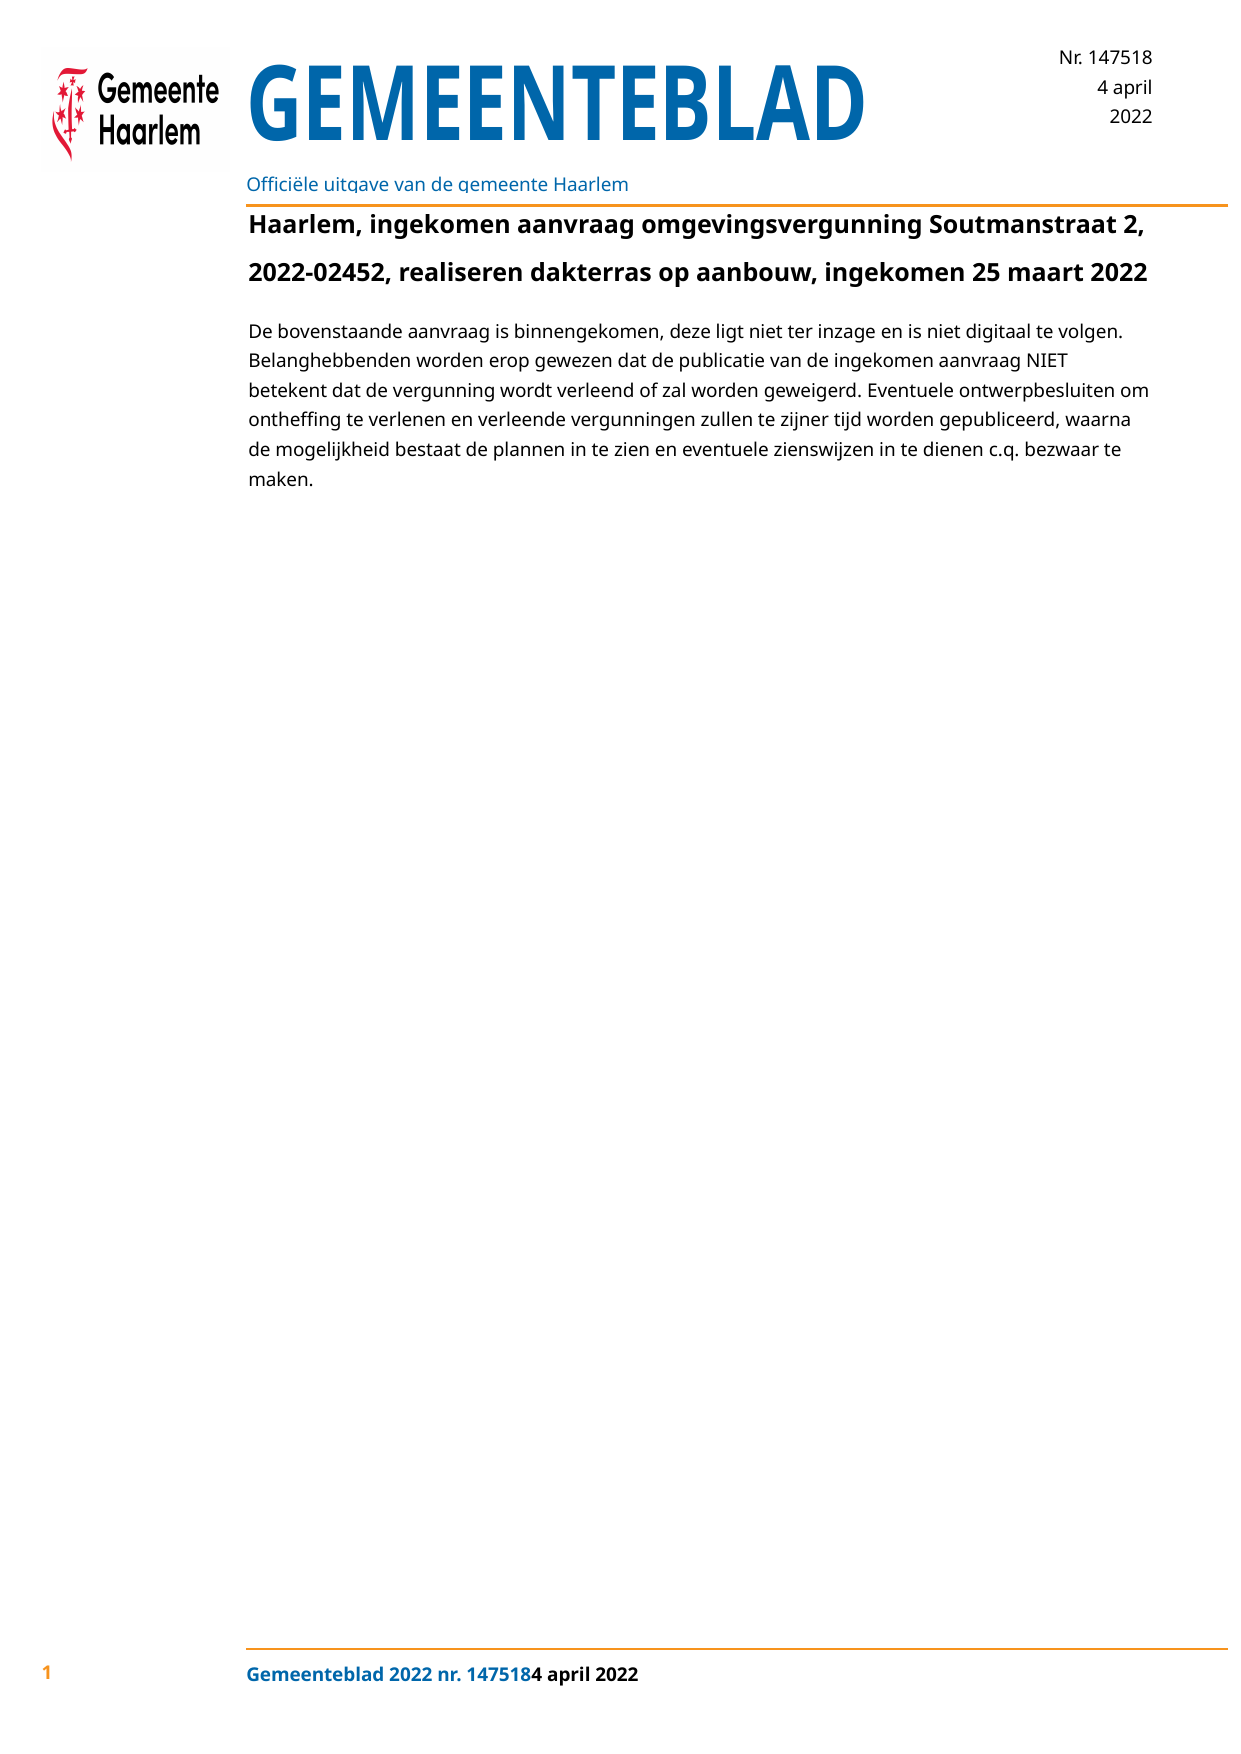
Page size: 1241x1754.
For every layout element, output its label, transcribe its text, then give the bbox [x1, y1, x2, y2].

text Haarlem, ingekomen aanvraag omgevingsvergunning Soutmanstraat 2, 2022-02452, realiseren dakterras op aanbouw, ingekomen 25 maart 2022 [248, 207, 1152, 288]
text De bovenstaande aanvraag is binnengekomen, deze ligt niet ter inzage en is niet digitaal te volgen. Belanghebbenden worden erop gewezen dat de publicatie van de ingekomen aanvraag NIET betekent dat de vergunning wordt verleend of zal worden geweigerd. Eventuele ontwerpbesluiten om ontheffing te verlenen en verleende vergunningen zullen te zijner tijd worden gepubliceerd, waarna de mogelijkheid bestaat de plannen in te zien en eventuele zienswijzen in te dienen c.q. bezwaar te maken. [248, 318, 1152, 492]
picture [41, 47, 231, 172]
